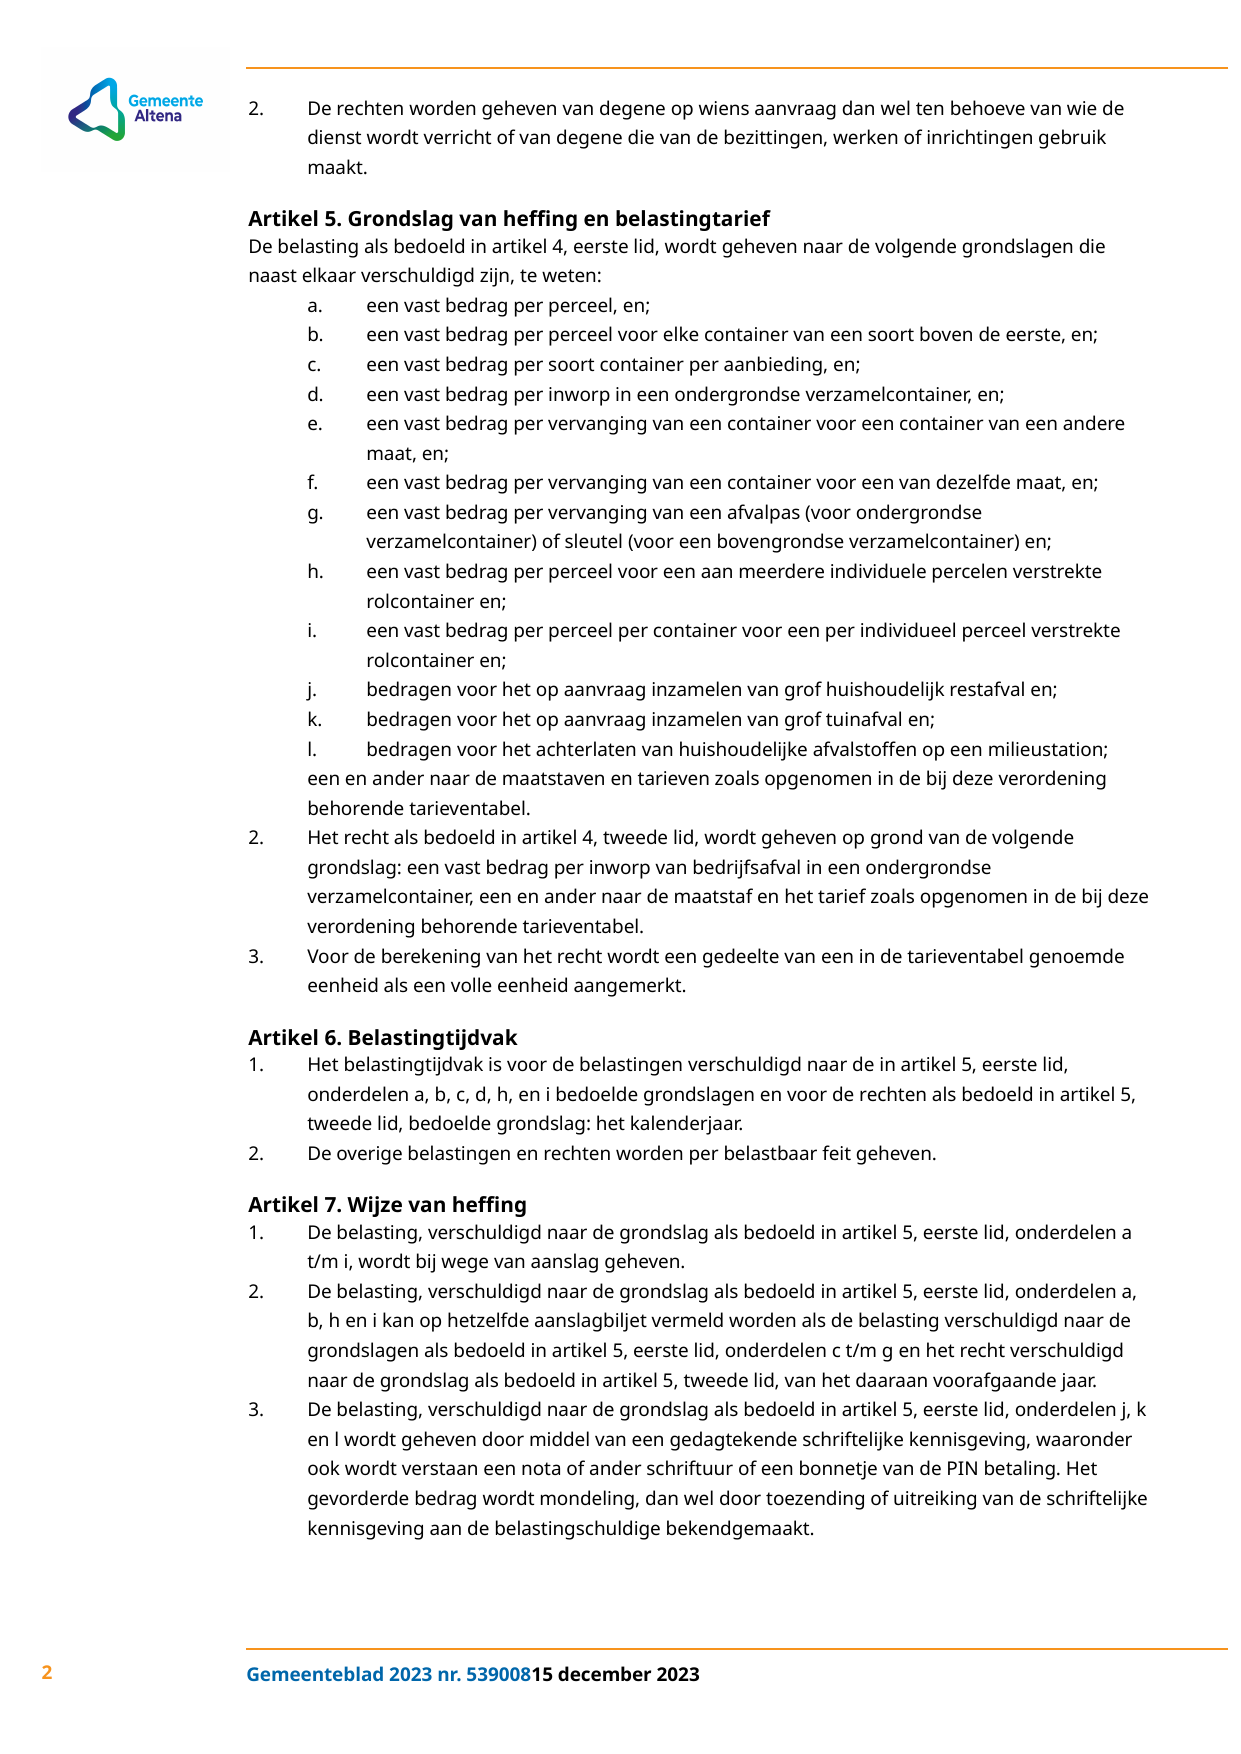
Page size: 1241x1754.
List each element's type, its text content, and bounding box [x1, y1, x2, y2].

list een vast bedrag per vervanging van een container voor een container van een andere maat, en; [307, 410, 1152, 466]
list een vast bedrag per perceel, en; [307, 292, 1152, 318]
list een vast bedrag per perceel per container voor een per individueel perceel verstrekte rolcontainer en; [307, 617, 1152, 673]
list een vast bedrag per vervanging van een container voor een van dezelfde maat, en; [307, 469, 1152, 495]
text Artikel 7. Wijze van heffing [248, 1190, 1152, 1219]
list bedragen voor het achterlaten van huishoudelijke afvalstoffen op een milieustation; [307, 736, 1152, 761]
list een vast bedrag per perceel voor elke container van een soort boven de eerste, en; [307, 322, 1152, 347]
list bedragen voor het op aanvraag inzamelen van grof huishoudelijk restafval en; [307, 677, 1152, 702]
list Het recht als bedoeld in artikel 4, tweede lid, wordt geheven op grond van de volgende grondslag: een vast bedrag per inworp van bedrijfsafval in een ondergrondse verzamelcontainer, een en ander naar de maatstaf en het tarief zoals opgenomen in de bij deze verordening behorende tarieventabel. [248, 824, 1152, 939]
list Het belastingtijdvak is voor de belastingen verschuldigd naar de in artikel 5, eerste lid, onderdelen a, b, c, d, h, en i bedoelde grondslagen en voor de rechten als bedoeld in artikel 5, tweede lid, bedoelde grondslag: het kalenderjaar. [248, 1051, 1152, 1136]
list De rechten worden geheven van degene op wiens aanvraag dan wel ten behoeve van wie de dienst wordt verricht of van degene die van de bezittingen, werken of inrichtingen gebruik maakt. [248, 95, 1152, 180]
text Artikel 5. Grondslag van heffing en belastingtarief [248, 204, 1152, 233]
list een vast bedrag per soort container per aanbieding, en; [307, 351, 1152, 377]
list De overige belastingen en rechten worden per belastbaar feit geheven. [248, 1140, 1152, 1166]
list een vast bedrag per vervanging van een afvalpas (voor ondergrondse verzamelcontainer) of sleutel (voor een bovengrondse verzamelcontainer) en; [307, 499, 1152, 554]
text De belasting als bedoeld in artikel 4, eerste lid, wordt geheven naar de volgende grondslagen die naast elkaar verschuldigd zijn, te weten: [248, 233, 1152, 288]
list Voor de berekening van het recht wordt een gedeelte van een in de tarieventabel genoemde eenheid als een volle eenheid aangemerkt. [248, 943, 1152, 998]
list De belasting, verschuldigd naar de grondslag als bedoeld in artikel 5, eerste lid, onderdelen a t/m i, wordt bij wege van aanslag geheven. [248, 1219, 1152, 1274]
picture [41, 47, 231, 172]
list bedragen voor het op aanvraag inzamelen van grof tuinafval en; [307, 706, 1152, 732]
list een vast bedrag per inworp in een ondergrondse verzamelcontainer, en; [307, 381, 1152, 406]
list een en ander naar de maatstaven en tarieven zoals opgenomen in de bij deze verordening behorende tarieventabel. [248, 765, 1152, 821]
text Artikel 6. Belastingtijdvak [248, 1023, 1152, 1051]
list een vast bedrag per perceel voor een aan meerdere individuele percelen verstrekte rolcontainer en; [307, 558, 1152, 613]
list De belasting, verschuldigd naar de grondslag als bedoeld in artikel 5, eerste lid, onderdelen a, b, h en i kan op hetzelfde aanslagbiljet vermeld worden als de belasting verschuldigd naar de grondslagen als bedoeld in artikel 5, eerste lid, onderdelen c t/m g en het recht verschuldigd naar de grondslag als bedoeld in artikel 5, tweede lid, van het daaraan voorafgaande jaar. [248, 1278, 1152, 1392]
list De belasting, verschuldigd naar de grondslag als bedoeld in artikel 5, eerste lid, onderdelen j, k en l wordt geheven door middel van een gedagtekende schriftelijke kennisgeving, waaronder ook wordt verstaan een nota of ander schriftuur of een bonnetje van de PIN betaling. Het gevorderde bedrag wordt mondeling, dan wel door toezending of uitreiking van de schriftelijke kennisgeving aan de belastingschuldige bekendgemaakt. [248, 1396, 1152, 1540]
